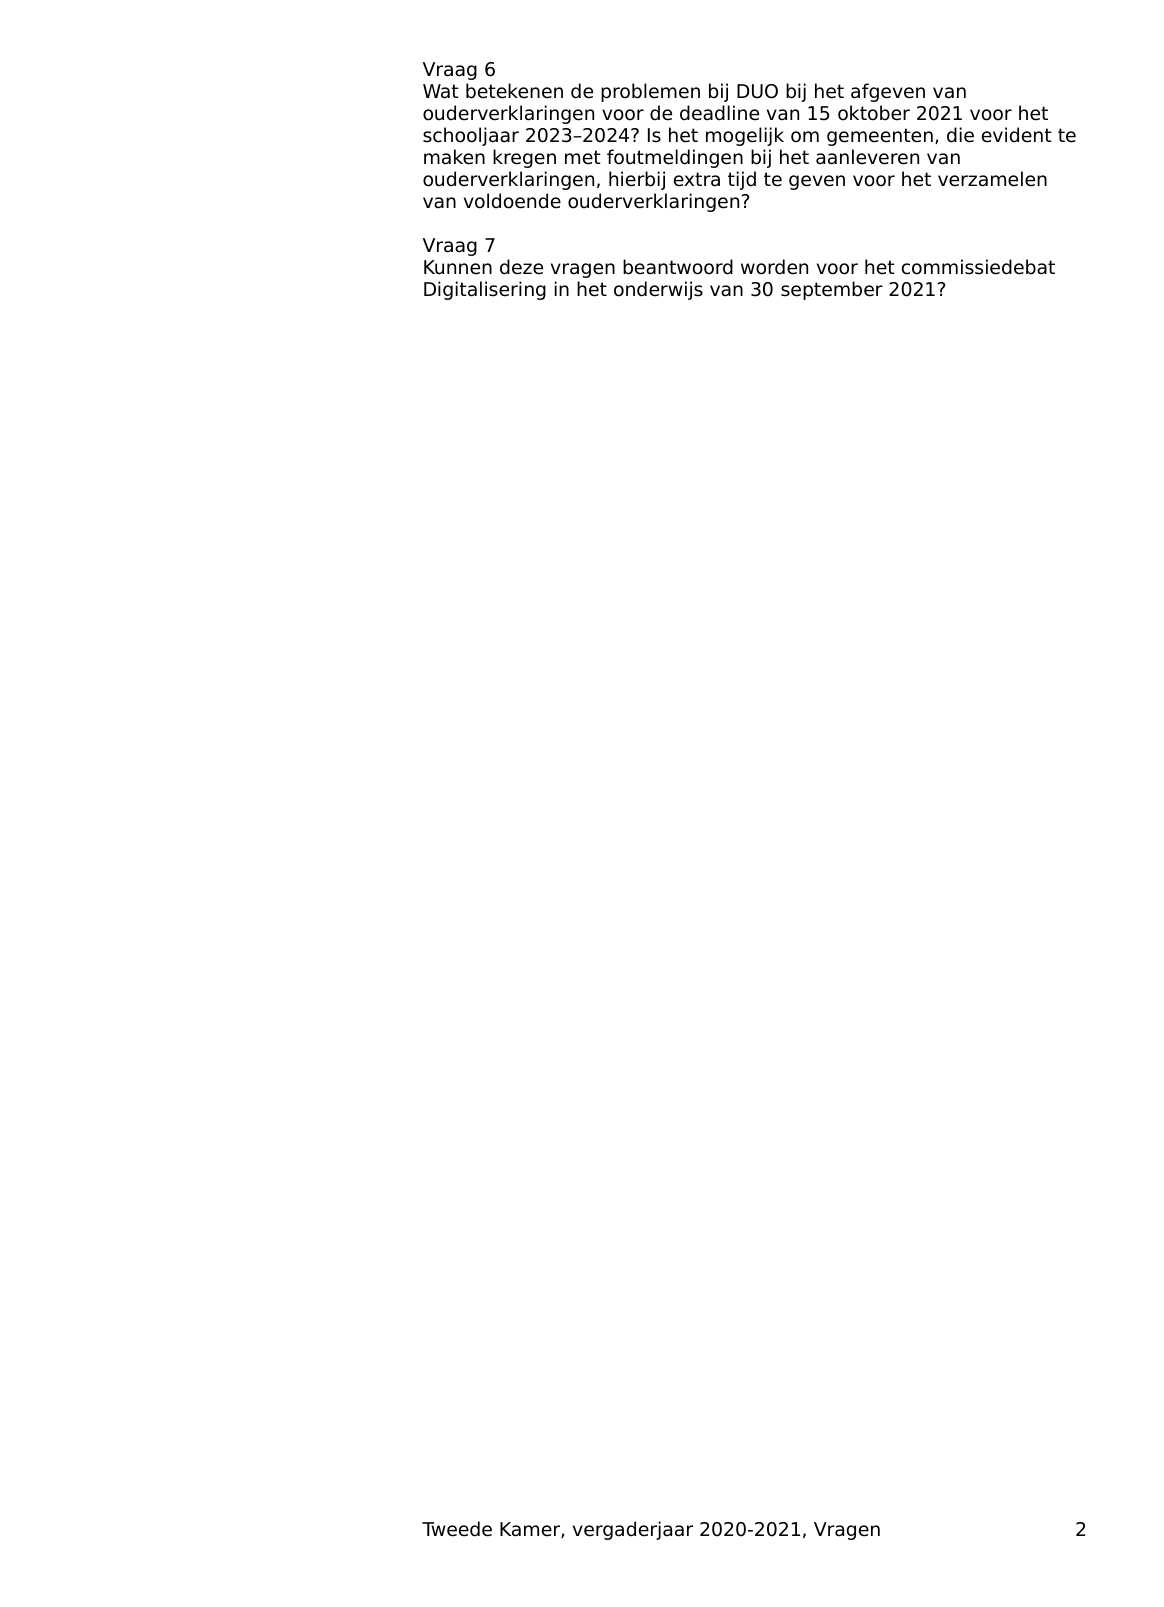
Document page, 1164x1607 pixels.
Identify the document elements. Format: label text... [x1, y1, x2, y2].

text Kunnen deze vragen beantwoord worden voor het commissiedebat Digitalisering in het onderwijs van 30 september 2021? [422, 257, 1087, 301]
text Vraag 7 [422, 235, 1087, 257]
text Wat betekenen de problemen bij DUO bij het afgeven van ouderverklaringen voor de deadline van 15 oktober 2021 voor het schooljaar 2023–2024? Is het mogelijk om gemeenten, die evident te maken kregen met foutmeldingen bij het aanleveren van ouderverklaringen, hierbij extra tijd te geven voor het verzamelen van voldoende ouderverklaringen? [422, 81, 1087, 213]
text Vraag 6 [422, 59, 1087, 81]
